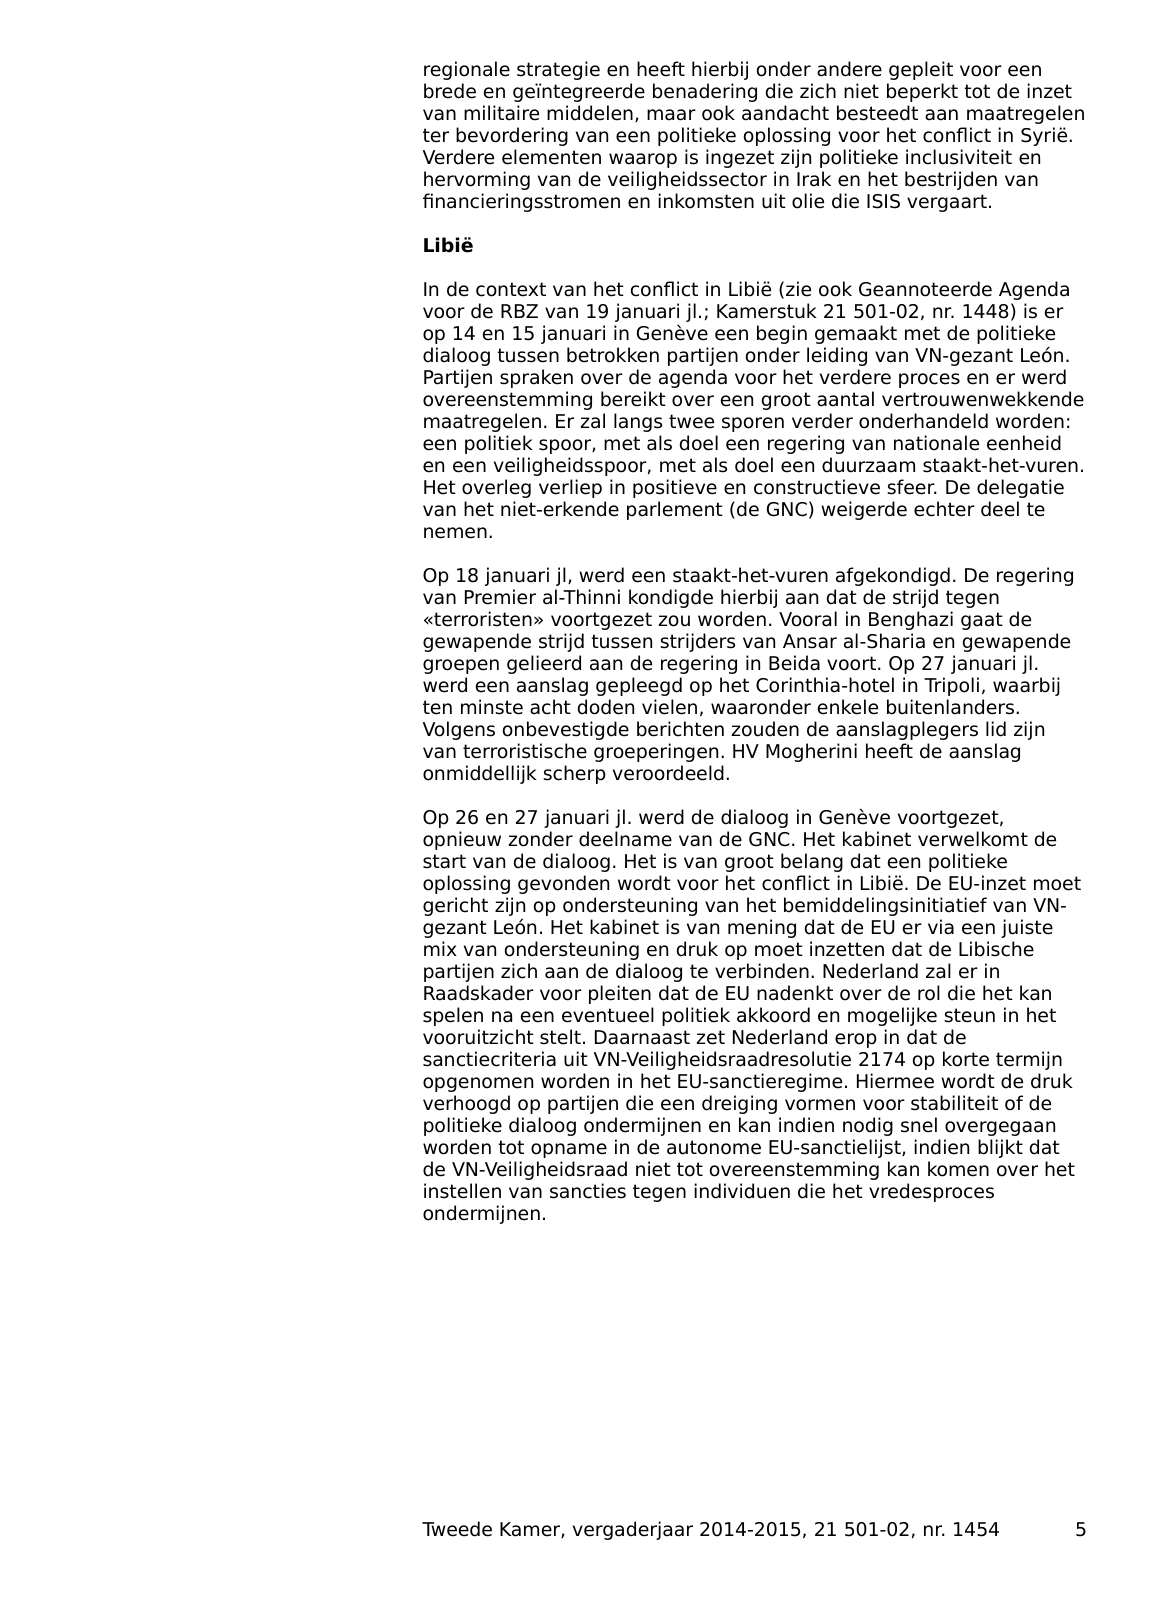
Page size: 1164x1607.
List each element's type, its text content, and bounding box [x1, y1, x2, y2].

subtitle Libië [422, 235, 1087, 257]
text regionale strategie en heeft hierbij onder andere gepleit voor een brede en geïntegreerde benadering die zich niet beperkt tot de inzet van militaire middelen, maar ook aandacht besteedt aan maatregelen ter bevordering van een politieke oplossing voor het conflict in Syrië. Verdere elementen waarop is ingezet zijn politieke inclusiviteit en hervorming van de veiligheidssector in Irak en het bestrijden van financieringsstromen en inkomsten uit olie die ISIS vergaart. [422, 59, 1087, 213]
text In de context van het conflict in Libië (zie ook Geannoteerde Agenda voor de RBZ van 19 januari jl.; Kamerstuk 21 501-02, nr. 1448) is er op 14 en 15 januari in Genève een begin gemaakt met de politieke dialoog tussen betrokken partijen onder leiding van VN-gezant León. Partijen spraken over de agenda voor het verdere proces en er werd overeenstemming bereikt over een groot aantal vertrouwenwekkende maatregelen. Er zal langs twee sporen verder onderhandeld worden: een politiek spoor, met als doel een regering van nationale eenheid en een veiligheidsspoor, met als doel een duurzaam staakt-het-vuren. Het overleg verliep in positieve en constructieve sfeer. De delegatie van het niet-erkende parlement (de GNC) weigerde echter deel te nemen. [422, 279, 1087, 543]
text Op 26 en 27 januari jl. werd de dialoog in Genève voortgezet, opnieuw zonder deelname van de GNC. Het kabinet verwelkomt de start van de dialoog. Het is van groot belang dat een politieke oplossing gevonden wordt voor het conflict in Libië. De EU-inzet moet gericht zijn op ondersteuning van het bemiddelingsinitiatief van VN-gezant León. Het kabinet is van mening dat de EU er via een juiste mix van ondersteuning en druk op moet inzetten dat de Libische partijen zich aan de dialoog te verbinden. Nederland zal er in Raadskader voor pleiten dat de EU nadenkt over de rol die het kan spelen na een eventueel politiek akkoord en mogelijke steun in het vooruitzicht stelt. Daarnaast zet Nederland erop in dat de sanctiecriteria uit VN-Veiligheidsraadresolutie 2174 op korte termijn opgenomen worden in het EU-sanctieregime. Hiermee wordt de druk verhoogd op partijen die een dreiging vormen voor stabiliteit of de politieke dialoog ondermijnen en kan indien nodig snel overgegaan worden tot opname in de autonome EU-sanctielijst, indien blijkt dat de VN-Veiligheidsraad niet tot overeenstemming kan komen over het instellen van sancties tegen individuen die het vredesproces ondermijnen. [422, 807, 1087, 1225]
text Op 18 januari jl, werd een staakt-het-vuren afgekondigd. De regering van Premier al-Thinni kondigde hierbij aan dat de strijd tegen «terroristen» voortgezet zou worden. Vooral in Benghazi gaat de gewapende strijd tussen strijders van Ansar al-Sharia en gewapende groepen gelieerd aan de regering in Beida voort. Op 27 januari jl. werd een aanslag gepleegd op het Corinthia-hotel in Tripoli, waarbij ten minste acht doden vielen, waaronder enkele buitenlanders. Volgens onbevestigde berichten zouden de aanslagplegers lid zijn van terroristische groeperingen. HV Mogherini heeft de aanslag onmiddellijk scherp veroordeeld. [422, 565, 1087, 785]
